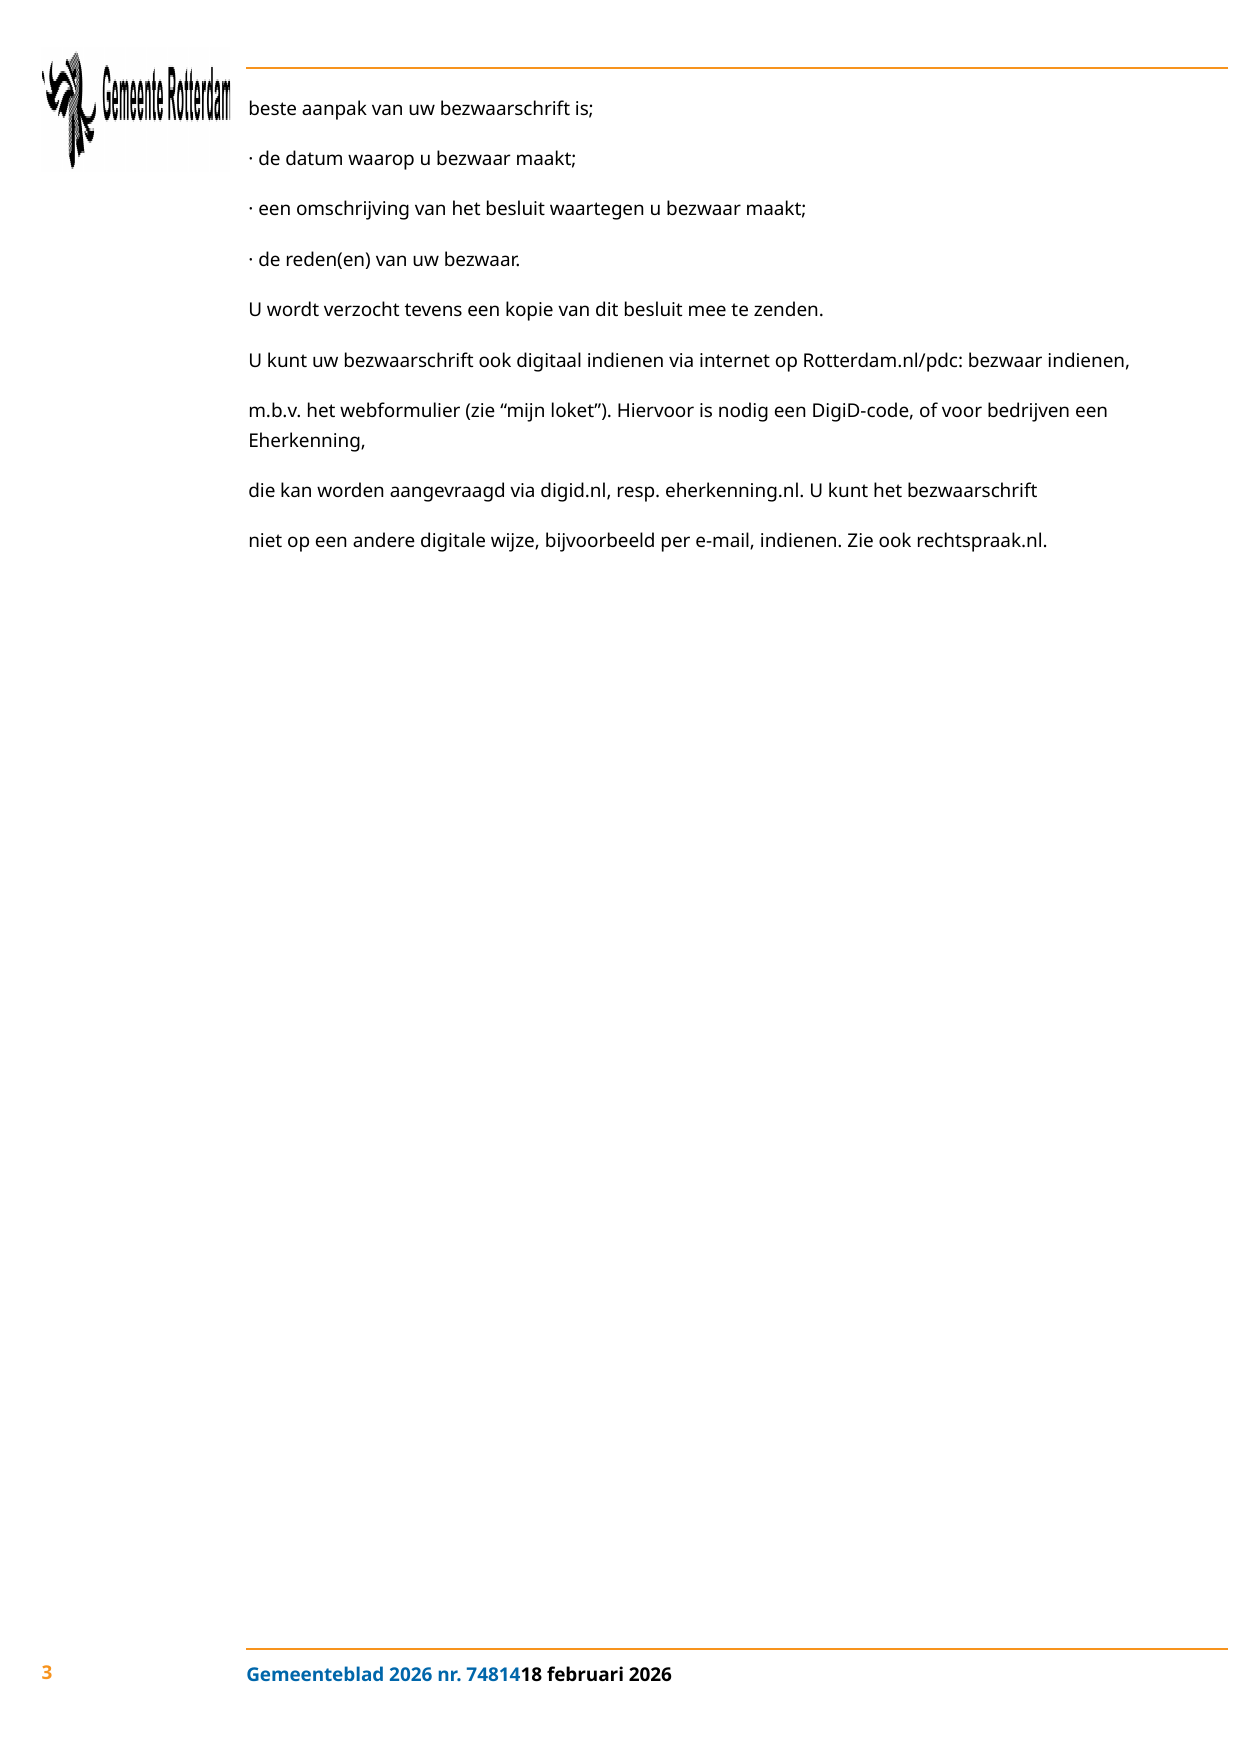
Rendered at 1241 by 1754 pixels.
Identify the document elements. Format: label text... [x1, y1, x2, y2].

text niet op een andere digitale wijze, bijvoorbeeld per e-mail, indienen. Zie ook rechtspraak.nl. [248, 528, 1152, 553]
text · de datum waarop u bezwaar maakt; [248, 145, 1152, 171]
text · de reden(en) van uw bezwaar. [248, 246, 1152, 272]
text U kunt uw bezwaarschrift ook digitaal indienen via internet op Rotterdam.nl/pdc: bezwaar indienen, [248, 347, 1152, 373]
text m.b.v. het webformulier (zie “mijn loket”). Hiervoor is nodig een DigiD-code, of voor bedrijven een Eherkenning, [248, 397, 1152, 453]
text beste aanpak van uw bezwaarschrift is; [248, 95, 1152, 121]
text · een omschrijving van het besluit waartegen u bezwaar maakt; [248, 196, 1152, 221]
text die kan worden aangevraagd via digid.nl, resp. eherkenning.nl. U kunt het bezwaarschrift [248, 477, 1152, 503]
picture [41, 47, 231, 172]
text U wordt verzocht tevens een kopie van dit besluit mee te zenden. [248, 296, 1152, 322]
